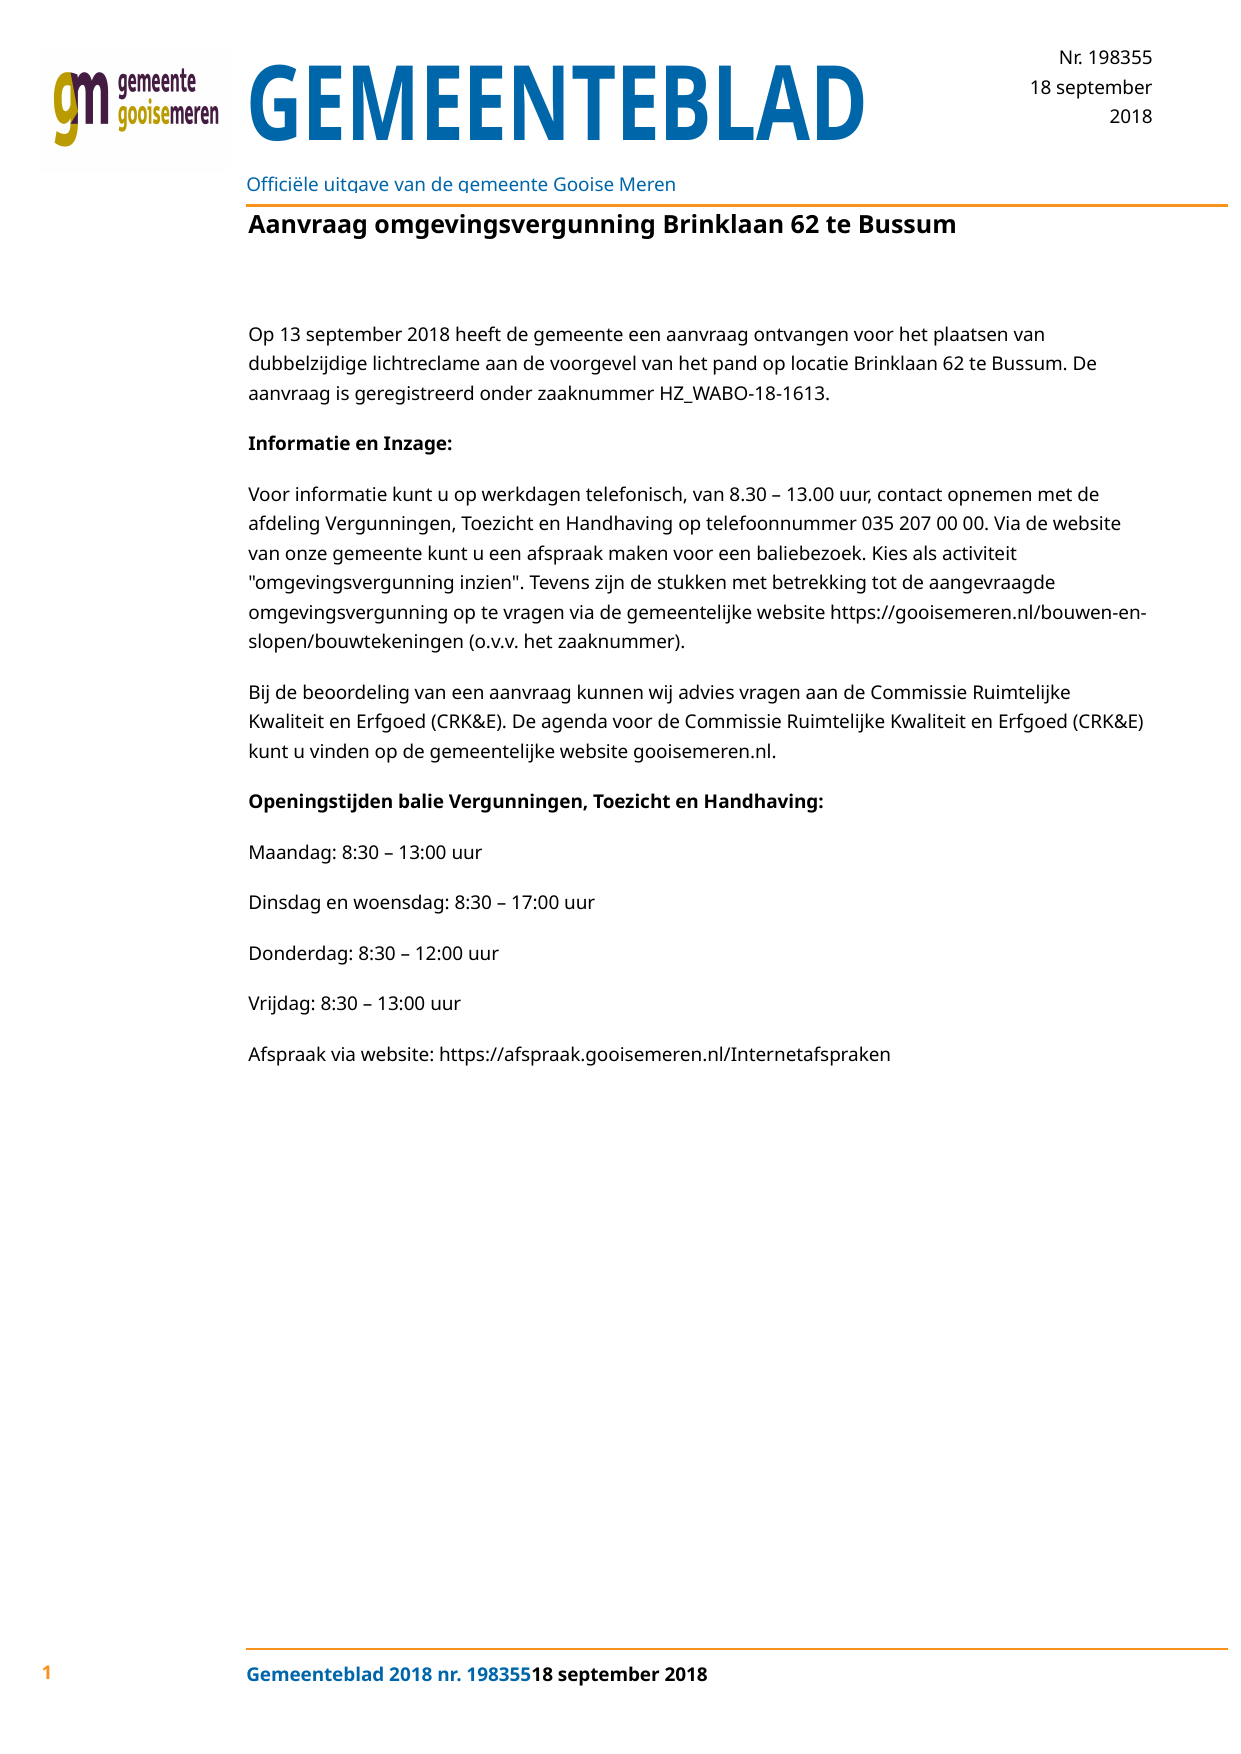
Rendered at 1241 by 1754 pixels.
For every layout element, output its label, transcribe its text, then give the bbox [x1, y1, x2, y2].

text Donderdag: 8:30 – 12:00 uur [248, 940, 1152, 966]
text Dinsdag en woensdag: 8:30 – 17:00 uur [248, 889, 1152, 915]
text Aanvraag omgevingsvergunning Brinklaan 62 te Bussum [248, 207, 1152, 241]
text Openingstijden balie Vergunningen, Toezicht en Handhaving: [248, 789, 1152, 814]
text Bij de beoordeling van een aanvraag kunnen wij advies vragen aan de Commissie Ruimtelijke Kwaliteit en Erfgoed (CRK&E). De agenda voor de Commissie Ruimtelijke Kwaliteit en Erfgoed (CRK&E) kunt u vinden op de gemeentelijke website gooisemeren.nl. [248, 679, 1152, 764]
text Afspraak via website: https://afspraak.gooisemeren.nl/Internetafspraken [248, 1041, 1152, 1066]
picture [41, 47, 231, 172]
text Op 13 september 2018 heeft de gemeente een aanvraag ontvangen voor het plaatsen van dubbelzijdige lichtreclame aan de voorgevel van het pand op locatie Brinklaan 62 te Bussum. De aanvraag is geregistreerd onder zaaknummer HZ_WABO-18-1613. [248, 321, 1152, 406]
text Informatie en Inzage: [248, 430, 1152, 456]
text Maandag: 8:30 – 13:00 uur [248, 839, 1152, 865]
text Vrijdag: 8:30 – 13:00 uur [248, 990, 1152, 1016]
text Voor informatie kunt u op werkdagen telefonisch, van 8.30 – 13.00 uur, contact opnemen met de afdeling Vergunningen, Toezicht en Handhaving op telefoonnummer 035 207 00 00. Via de website van onze gemeente kunt u een afspraak maken voor een baliebezoek. Kies als activiteit "omgevingsvergunning inzien". Tevens zijn de stukken met betrekking tot de aangevraagde omgevingsvergunning op te vragen via de gemeentelijke website https://gooisemeren.nl/bouwen-en-slopen/bouwtekeningen (o.v.v. het zaaknummer). [248, 481, 1152, 654]
